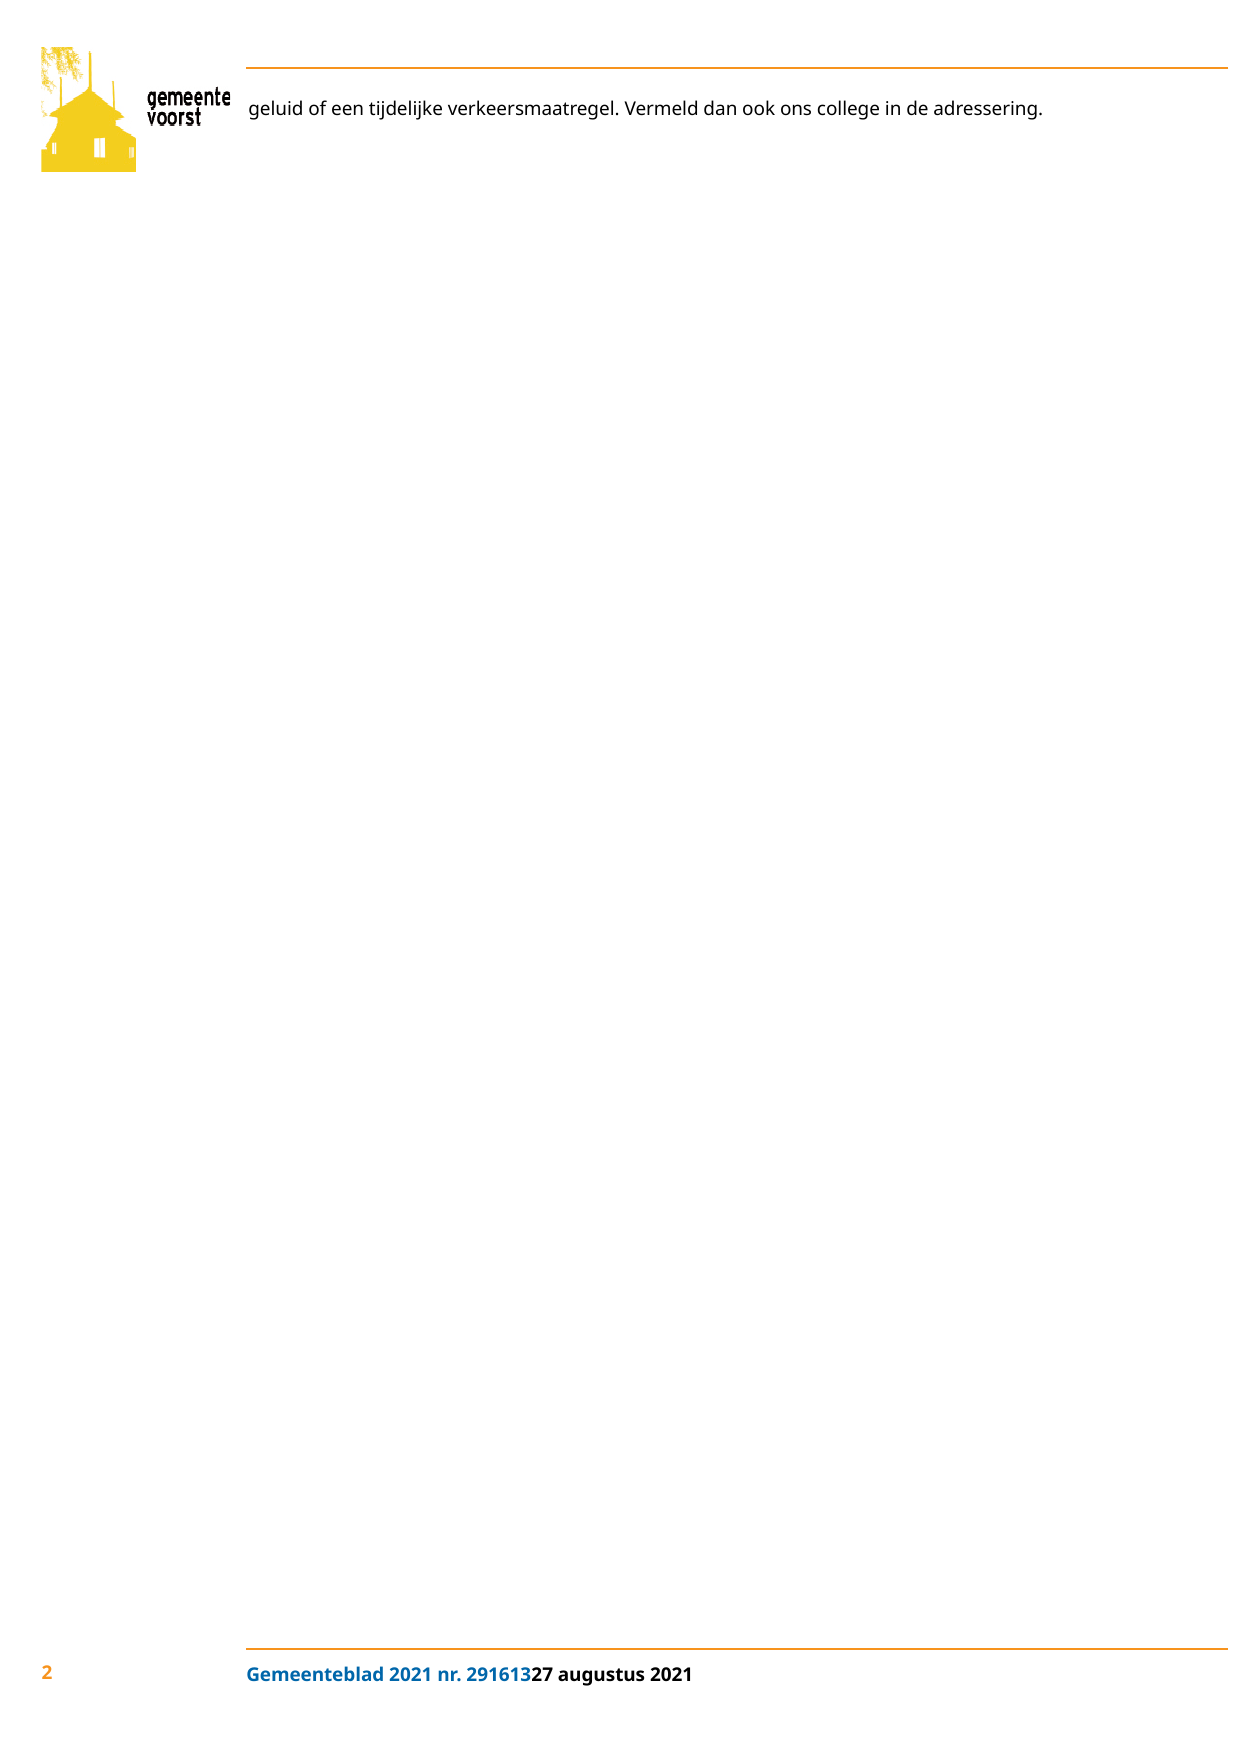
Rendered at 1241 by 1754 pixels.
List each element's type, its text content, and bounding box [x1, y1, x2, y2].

picture [41, 47, 231, 172]
text geluid of een tijdelijke verkeersmaatregel. Vermeld dan ook ons college in de adressering. [248, 95, 1152, 121]
